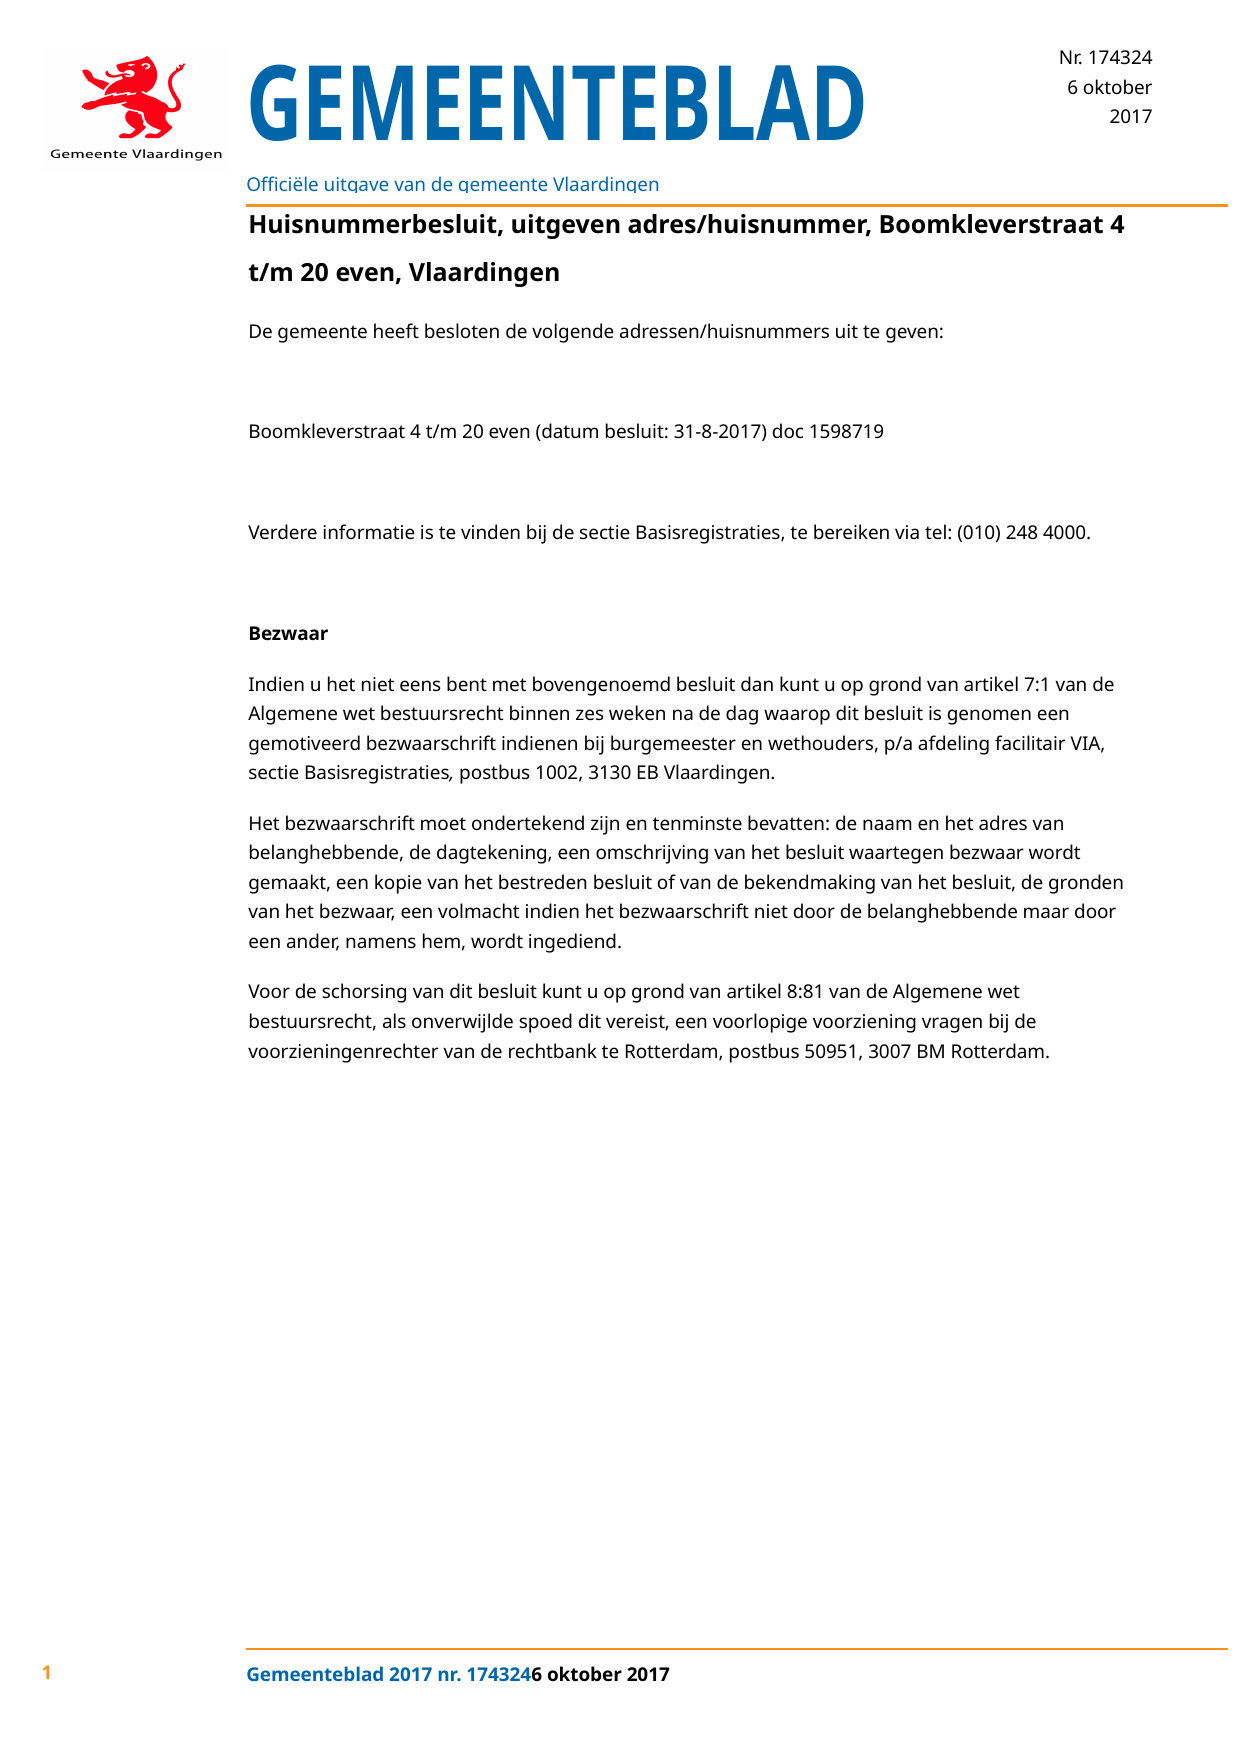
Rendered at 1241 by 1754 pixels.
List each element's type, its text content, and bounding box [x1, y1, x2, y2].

text Boomkleverstraat 4 t/m 20 even (datum besluit: 31-8-2017) doc 1598719 [248, 419, 1152, 444]
picture [41, 47, 231, 172]
text Voor de schorsing van dit besluit kunt u op grond van artikel 8:81 van de Algemene wet bestuursrecht, als onverwijlde spoed dit vereist, een voorlopige voorziening vragen bij de voorzieningenrechter van de rechtbank te Rotterdam, postbus 50951, 3007 BM Rotterdam. [248, 979, 1152, 1064]
text Indien u het niet eens bent met bovengenoemd besluit dan kunt u op grond van artikel 7:1 van de Algemene wet bestuursrecht binnen zes weken na de dag waarop dit besluit is genomen een gemotiveerd bezwaarschrift indienen bij burgemeester en wethouders, p/a afdeling facilitair VIA, sectie Basisregistraties, postbus 1002, 3130 EB Vlaardingen. [248, 671, 1152, 785]
text De gemeente heeft besloten de volgende adressen/huisnummers uit te geven: [248, 318, 1152, 344]
text Bezwaar [248, 620, 1152, 646]
text Verdere informatie is te vinden bij de sectie Basisregistraties, te bereiken via tel: (010) 248 4000. [248, 519, 1152, 545]
text Huisnummerbesluit, uitgeven adres/huisnummer, Boomkleverstraat 4 t/m 20 even, Vlaardingen [248, 207, 1152, 288]
text Het bezwaarschrift moet ondertekend zijn en tenminste bevatten: de naam en het adres van belanghebbende, de dagtekening, een omschrijving van het besluit waartegen bezwaar wordt gemaakt, een kopie van het bestreden besluit of van de bekendmaking van het besluit, de gronden van het bezwaar, een volmacht indien het bezwaarschrift niet door de belanghebbende maar door een ander, namens hem, wordt ingediend. [248, 810, 1152, 954]
